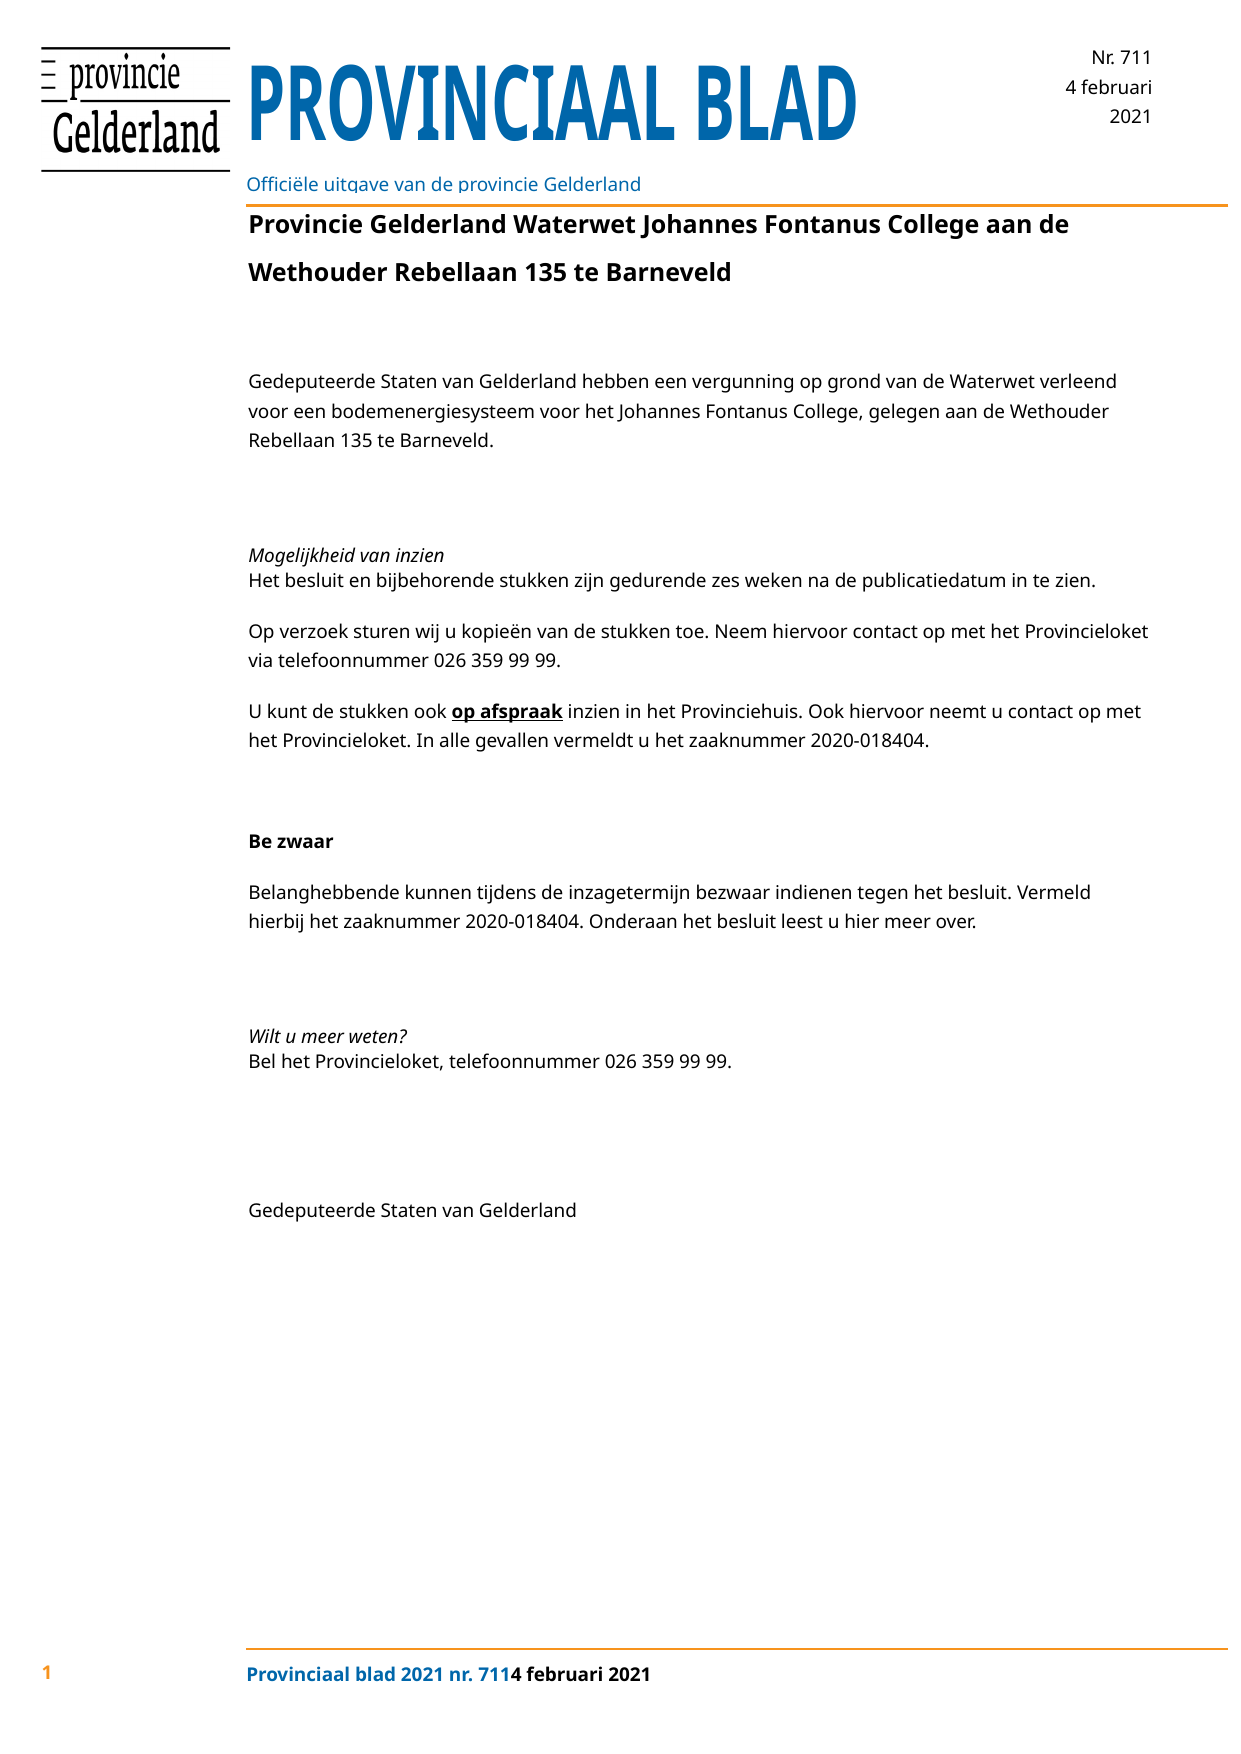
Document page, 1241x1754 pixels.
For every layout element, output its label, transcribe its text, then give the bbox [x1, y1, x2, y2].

text Op verzoek sturen wij u kopieën van de stukken toe. Neem hiervoor contact op met het Provincieloket via telefoonnummer 026 359 99 99. [248, 618, 1152, 673]
text Wilt u meer weten? [248, 1023, 1152, 1048]
text Belanghebbende kunnen tijdens de inzagetermijn bezwaar indienen tegen het besluit. Vermeld hierbij het zaaknummer 2020-018404. Onderaan het besluit leest u hier meer over. [248, 879, 1152, 934]
text Gedeputeerde Staten van Gelderland hebben een vergunning op grond van de Waterwet verleend voor een bodemenergiesysteem voor het Johannes Fontanus College, gelegen aan de Wethouder Rebellaan 135 te Barneveld. [248, 368, 1152, 453]
text Provincie Gelderland Waterwet Johannes Fontanus College aan de Wethouder Rebellaan 135 te Barneveld [248, 207, 1152, 288]
text Mogelijkheid van inzien [248, 542, 1152, 568]
text Het besluit en bijbehorende stukken zijn gedurende zes weken na de publicatiedatum in te zien. [248, 568, 1152, 593]
text U kunt de stukken ook op afspraak inzien in het Provinciehuis. Ook hiervoor neemt u contact op met het Provincieloket. In alle gevallen vermeldt u het zaaknummer 2020-018404. [248, 698, 1152, 753]
text Gedeputeerde Staten van Gelderland [248, 1197, 1152, 1223]
picture [41, 47, 231, 172]
text Be zwaar [248, 828, 1152, 854]
text Bel het Provincieloket, telefoonnummer 026 359 99 99. [248, 1048, 1152, 1074]
